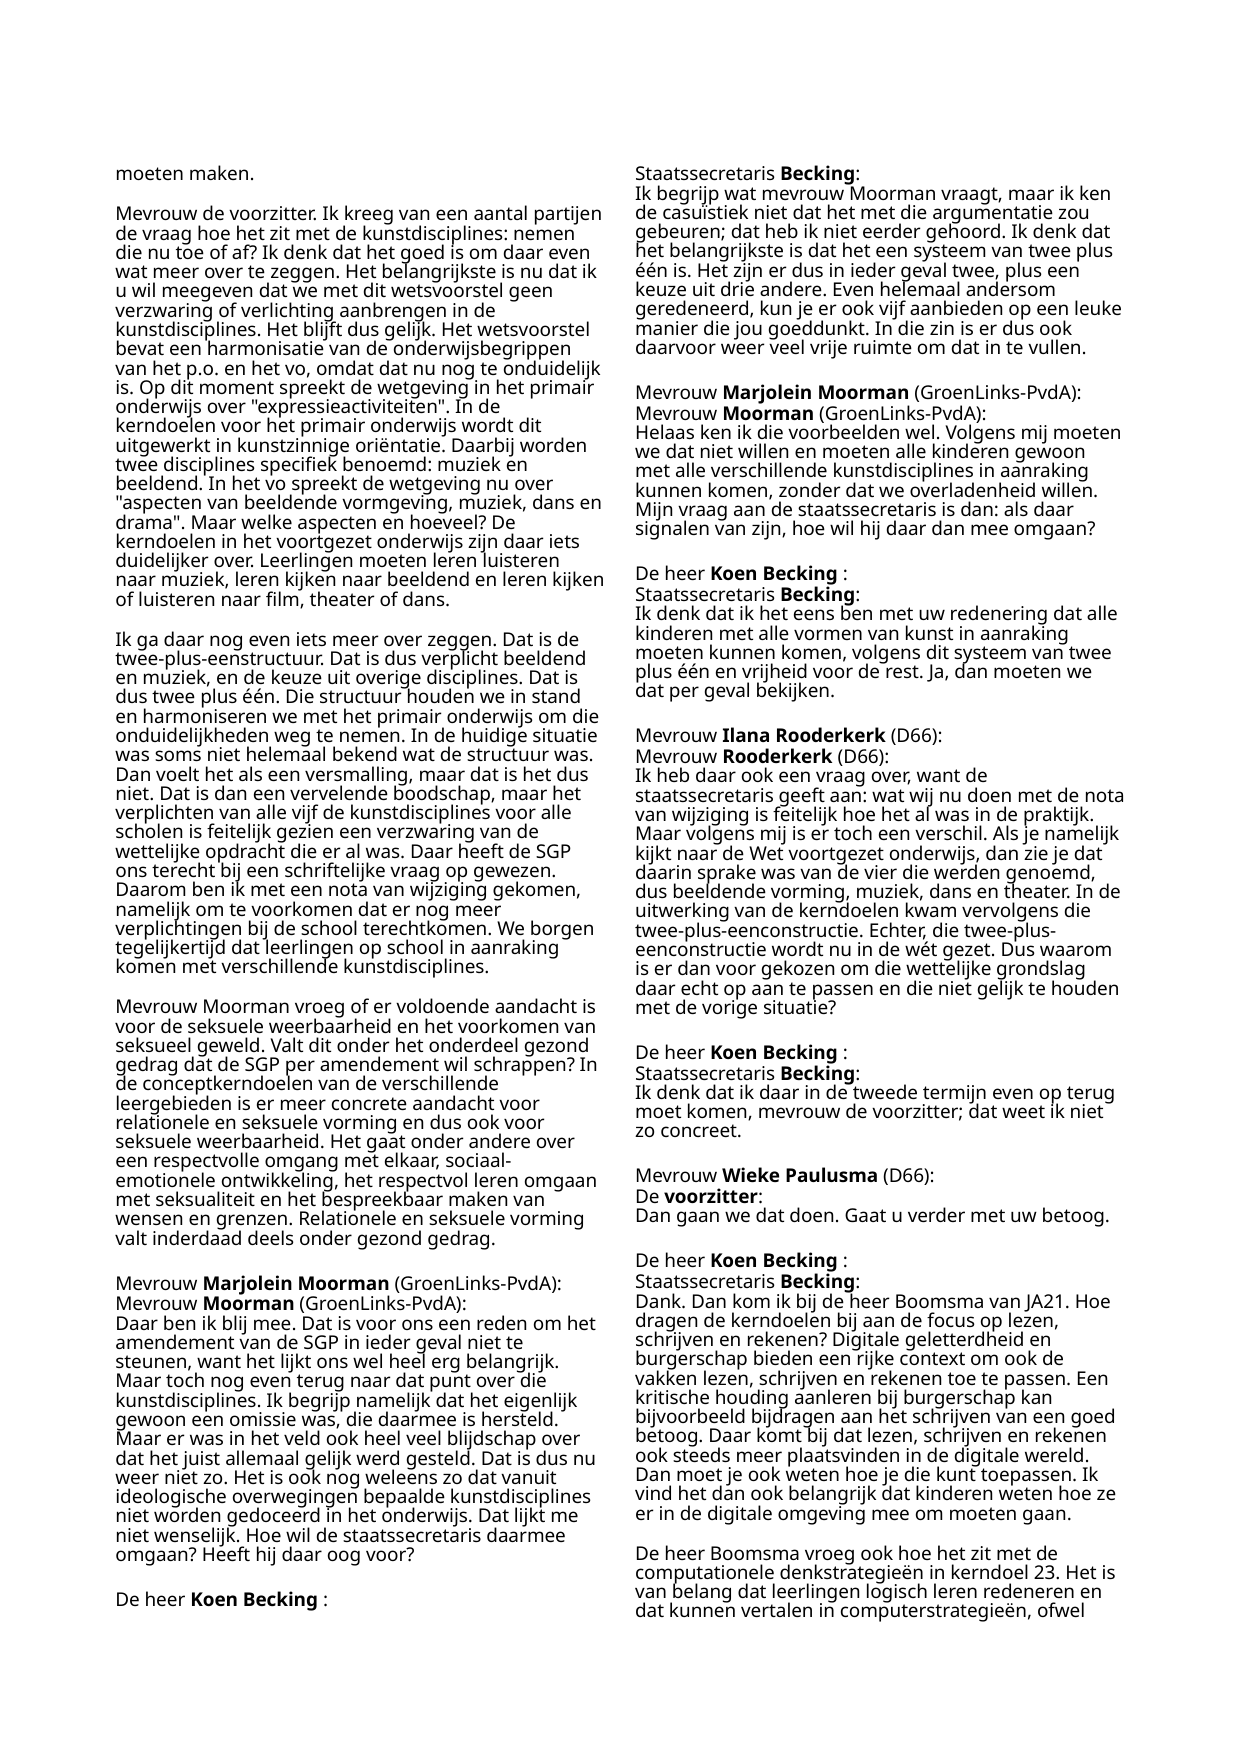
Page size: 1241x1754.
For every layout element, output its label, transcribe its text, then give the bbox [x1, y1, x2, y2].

text moeten maken. [115, 165, 605, 184]
text De heer Koen Becking : [635, 1248, 1125, 1273]
text Mevrouw Moorman (GroenLinks-PvdA): [635, 404, 1125, 424]
text Dank. Dan kom ik bij de heer Boomsma van JA21. Hoe dragen de kerndoelen bij aan de focus op lezen, schrijven en rekenen? Digitale geletterdheid en burgerschap bieden een rijke context om ook de vakken lezen, schrijven en rekenen toe te passen. Een kritische houding aanleren bij burgerschap kan bijvoorbeeld bijdragen aan het schrijven van een goed betoog. Daar komt bij dat lezen, schrijven en rekenen ook steeds meer plaatsvinden in de digitale wereld. Dan moet je ook weten hoe je die kunt toepassen. Ik vind het dan ook belangrijk dat kinderen weten hoe ze er in de digitale omgeving mee om moeten gaan. [635, 1293, 1125, 1524]
text Ik denk dat ik het eens ben met uw redenering dat alle kinderen met alle vormen van kunst in aanraking moeten kunnen komen, volgens dit systeem van twee plus één en vrijheid voor de rest. Ja, dan moeten we dat per geval bekijken. [635, 605, 1125, 702]
text Mevrouw Moorman (GroenLinks-PvdA): [115, 1295, 605, 1315]
text De heer Koen Becking : [635, 560, 1125, 586]
text Helaas ken ik die voorbeelden wel. Volgens mij moeten we dat niet willen en moeten alle kinderen gewoon met alle verschillende kunstdisciplines in aanraking kunnen komen, zonder dat we overladenheid willen. Mijn vraag aan de staatssecretaris is dan: als daar signalen van zijn, hoe wil hij daar dan mee omgaan? [635, 424, 1125, 539]
text Staatssecretaris Becking: [635, 586, 1125, 605]
text De heer Koen Becking : [115, 1586, 605, 1612]
text Dan gaan we dat doen. Gaat u verder met uw betoog. [635, 1207, 1125, 1227]
text Ik heb daar ook een vraag over, want de staatssecretaris geeft aan: wat wij nu doen met de nota van wijziging is feitelijk hoe het al was in de praktijk. Maar volgens mij is er toch een verschil. Als je namelijk kijkt naar de Wet voortgezet onderwijs, dan zie je dat daarin sprake was van de vier die werden genoemd, dus beeldende vorming, muziek, dans en theater. In de uitwerking van de kerndoelen kwam vervolgens die twee-plus-eenconstructie. Echter, die twee-plus-eenconstructie wordt nu in de wét gezet. Dus waarom is er dan voor gekozen om die wettelijke grondslag daar echt op aan te passen en die niet gelijk te houden met de vorige situatie? [635, 767, 1125, 1018]
text Ik denk dat ik daar in de tweede termijn even op terug moet komen, mevrouw de voorzitter; dat weet ik niet zo concreet. [635, 1084, 1125, 1142]
text Mevrouw Moorman vroeg of er voldoende aandacht is voor de seksuele weerbaarheid en het voorkomen van seksueel geweld. Valt dit onder het onderdeel gezond gedrag dat de SGP per amendement wil schrappen? In de conceptkerndoelen van de verschillende leergebieden is er meer concrete aandacht voor relationele en seksuele vorming en dus ook voor seksuele weerbaarheid. Het gaat onder andere over een respectvolle omgang met elkaar, sociaal-emotionele ontwikkeling, het respectvol leren omgaan met seksualiteit en het bespreekbaar maken van wensen en grenzen. Relationele en seksuele vorming valt inderdaad deels onder gezond gedrag. [115, 998, 605, 1249]
text Staatssecretaris Becking: [635, 1273, 1125, 1293]
text Mevrouw Ilana Rooderkerk (D66): [635, 722, 1125, 748]
text Mevrouw Wieke Paulusma (D66): [635, 1162, 1125, 1188]
text Staatssecretaris Becking: [635, 1064, 1125, 1084]
text Mevrouw de voorzitter. Ik kreeg van een aantal partijen de vraag hoe het zit met de kunstdisciplines: nemen die nu toe of af? Ik denk dat het goed is om daar even wat meer over te zeggen. Het belangrijkste is nu dat ik u wil meegeven dat we met dit wetsvoorstel geen verzwaring of verlichting aanbrengen in de kunstdisciplines. Het blijft dus gelijk. Het wetsvoorstel bevat een harmonisatie van de onderwijsbegrippen van het p.o. en het vo, omdat dat nu nog te onduidelijk is. Op dit moment spreekt de wetgeving in het primair onderwijs over "expressieactiviteiten". In de kerndoelen voor het primair onderwijs wordt dit uitgewerkt in kunstzinnige oriëntatie. Daarbij worden twee disciplines specifiek benoemd: muziek en beeldend. In het vo spreekt de wetgeving nu over "aspecten van beeldende vormgeving, muziek, dans en drama". Maar welke aspecten en hoeveel? De kerndoelen in het voortgezet onderwijs zijn daar iets duidelijker over. Leerlingen moeten leren luisteren naar muziek, leren kijken naar beeldend en leren kijken of luisteren naar film, theater of dans. [115, 205, 605, 610]
text Staatssecretaris Becking: [635, 165, 1125, 184]
text Ik ga daar nog even iets meer over zeggen. Dat is de twee-plus-eenstructuur. Dat is dus verplicht beeldend en muziek, en de keuze uit overige disciplines. Dat is dus twee plus één. Die structuur houden we in stand en harmoniseren we met het primair onderwijs om die onduidelijkheden weg te nemen. In de huidige situatie was soms niet helemaal bekend wat de structuur was. Dan voelt het als een versmalling, maar dat is het dus niet. Dat is dan een vervelende boodschap, maar het verplichten van alle vijf de kunstdisciplines voor alle scholen is feitelijk gezien een verzwaring van de wettelijke opdracht die er al was. Daar heeft de SGP ons terecht bij een schriftelijke vraag op gewezen. Daarom ben ik met een nota van wijziging gekomen, namelijk om te voorkomen dat er nog meer verplichtingen bij de school terechtkomen. We borgen tegelijkertijd dat leerlingen op school in aanraking komen met verschillende kunstdisciplines. [115, 631, 605, 978]
text Daar ben ik blij mee. Dat is voor ons een reden om het amendement van de SGP in ieder geval niet te steunen, want het lijkt ons wel heel erg belangrijk. Maar toch nog even terug naar dat punt over die kunstdisciplines. Ik begrijp namelijk dat het eigenlijk gewoon een omissie was, die daarmee is hersteld. Maar er was in het veld ook heel veel blijdschap over dat het juist allemaal gelijk werd gesteld. Dat is dus nu weer niet zo. Het is ook nog weleens zo dat vanuit ideologische overwegingen bepaalde kunstdisciplines niet worden gedoceerd in het onderwijs. Dat lijkt me niet wenselijk. Hoe wil de staatssecretaris daarmee omgaan? Heeft hij daar oog voor? [115, 1315, 605, 1565]
text Mevrouw Marjolein Moorman (GroenLinks-PvdA): [635, 379, 1125, 404]
text Ik begrijp wat mevrouw Moorman vraagt, maar ik ken de casuïstiek niet dat het met die argumentatie zou gebeuren; dat heb ik niet eerder gehoord. Ik denk dat het belangrijkste is dat het een systeem van twee plus één is. Het zijn er dus in ieder geval twee, plus een keuze uit drie andere. Even helemaal andersom geredeneerd, kun je er ook vijf aanbieden op een leuke manier die jou goeddunkt. In die zin is er dus ook daarvoor weer veel vrije ruimte om dat in te vullen. [635, 184, 1125, 358]
text De heer Koen Becking : [635, 1039, 1125, 1064]
text Mevrouw Rooderkerk (D66): [635, 748, 1125, 767]
text Mevrouw Marjolein Moorman (GroenLinks-PvdA): [115, 1270, 605, 1295]
text De heer Boomsma vroeg ook hoe het zit met de computationele denkstrategieën in kerndoel 23. Het is van belang dat leerlingen logisch leren redeneren en dat kunnen vertalen in computerstrategieën, ofwel [635, 1544, 1125, 1622]
text De voorzitter: [635, 1188, 1125, 1207]
